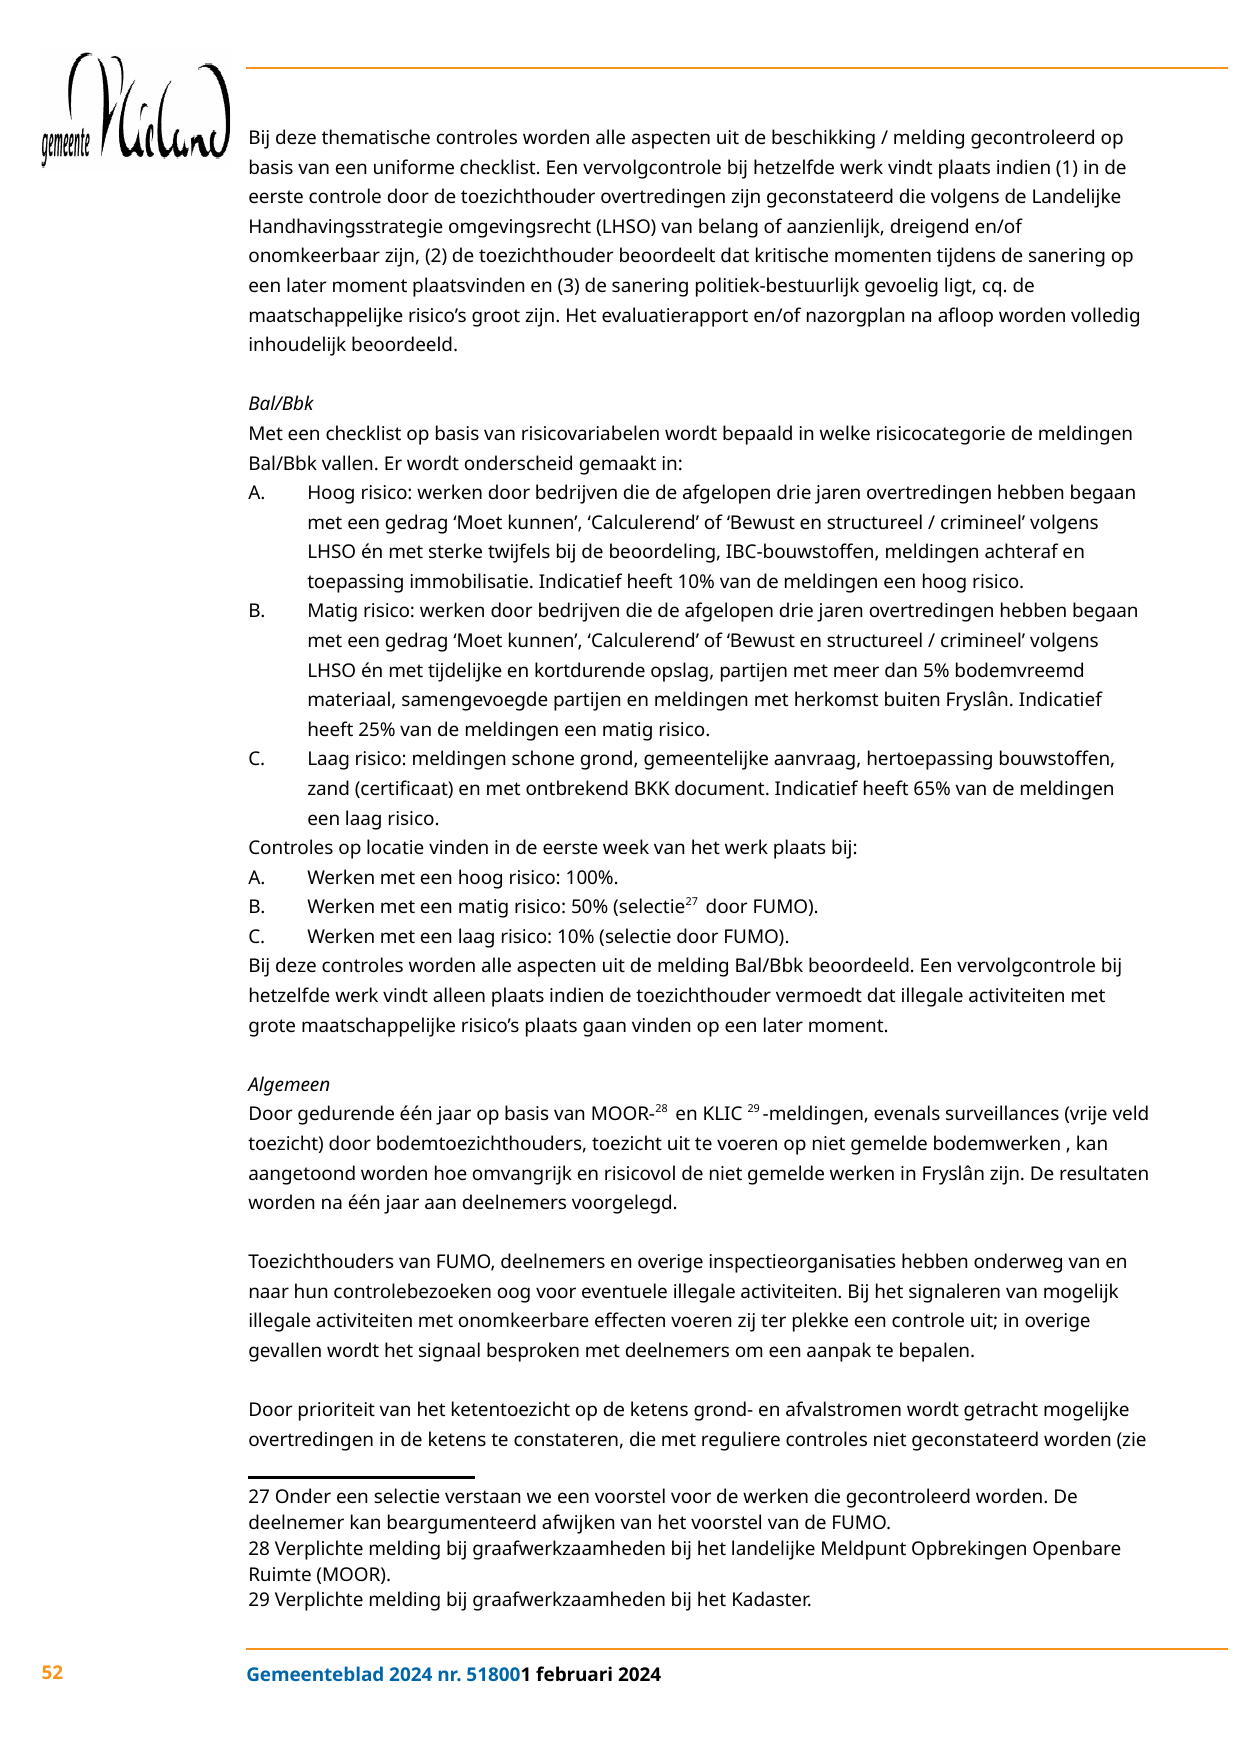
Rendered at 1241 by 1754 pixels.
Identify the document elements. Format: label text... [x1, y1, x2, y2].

text Met een checklist op basis van risicovariabelen wordt bepaald in welke risicocategorie de meldingen Bal/Bbk vallen. Er wordt onderscheid gemaakt in: [248, 420, 1152, 476]
list Werken met een hoog risico: 100%. [248, 864, 1152, 890]
list Matig risico: werken door bedrijven die de afgelopen drie jaren overtredingen hebben begaan met een gedrag ‘Moet kunnen’, ‘Calculerend’ of ‘Bewust en structureel / crimineel’ volgens LHSO én met tijdelijke en kortdurende opslag, partijen met meer dan 5% bodemvreemd materiaal, samengevoegde partijen en meldingen met herkomst buiten Fryslân. Indicatief heeft 25% van de meldingen een matig risico. [248, 598, 1152, 742]
text Door gedurende één jaar op basis van MOOR- en KLIC -meldingen, evenals surveillances (vrije veld toezicht) door bodemtoezichthouders, toezicht uit te voeren op niet gemelde bodemwerken , kan aangetoond worden hoe omvangrijk en risicovol de niet gemelde werken in Fryslân zijn. De resultaten worden na één jaar aan deelnemers voorgelegd. [248, 1101, 1152, 1215]
text Verplichte melding bij graafwerkzaamheden bij het Kadaster. [248, 1586, 1152, 1612]
text Toezichthouders van FUMO, deelnemers en overige inspectieorganisaties hebben onderweg van en naar hun controlebezoeken oog voor eventuele illegale activiteiten. Bij het signaleren van mogelijk illegale activiteiten met onomkeerbare effecten voeren zij ter plekke een controle uit; in overige gevallen wordt het signaal besproken met deelnemers om een aanpak te bepalen. [248, 1248, 1152, 1363]
list Hoog risico: werken door bedrijven die de afgelopen drie jaren overtredingen hebben begaan met een gedrag ‘Moet kunnen’, ‘Calculerend’ of ‘Bewust en structureel / crimineel’ volgens LHSO én met sterke twijfels bij de beoordeling, IBC-bouwstoffen, meldingen achteraf en toepassing immobilisatie. Indicatief heeft 10% van de meldingen een hoog risico. [248, 479, 1152, 594]
text Verplichte melding bij graafwerkzaamheden bij het landelijke Meldpunt Opbrekingen Openbare Ruimte (MOOR). [248, 1535, 1152, 1586]
list Werken met een matig risico: 50% (selectie door FUMO). [248, 893, 1152, 919]
text Door prioriteit van het ketentoezicht op de ketens grond- en afvalstromen wordt getracht mogelijke overtredingen in de ketens te constateren, die met reguliere controles niet geconstateerd worden (zie [248, 1396, 1152, 1452]
text Controles op locatie vinden in de eerste week van het werk plaats bij: [248, 834, 1152, 860]
list Laag risico: meldingen schone grond, gemeentelijke aanvraag, hertoepassing bouwstoffen, zand (certificaat) en met ontbrekend BKK document. Indicatief heeft 65% van de meldingen een laag risico. [248, 746, 1152, 831]
list Onder een selectie verstaan we een voorstel voor de werken die gecontroleerd worden. De deelnemer kan beargumenteerd afwijken van het voorstel van de FUMO. [248, 1483, 1152, 1535]
text Algemeen [248, 1071, 1152, 1097]
picture [41, 47, 231, 172]
text Bij deze controles worden alle aspecten uit de melding Bal/Bbk beoordeeld. Een vervolgcontrole bij hetzelfde werk vindt alleen plaats indien de toezichthouder vermoedt dat illegale activiteiten met grote maatschappelijke risico’s plaats gaan vinden op een later moment. [248, 953, 1152, 1038]
text Bal/Bbk [248, 391, 1152, 416]
text Bij deze thematische controles worden alle aspecten uit de beschikking / melding gecontroleerd op basis van een uniforme checklist. Een vervolgcontrole bij hetzelfde werk vindt plaats indien (1) in de eerste controle door de toezichthouder overtredingen zijn geconstateerd die volgens de Landelijke Handhavingsstrategie omgevingsrecht (LHSO) van belang of aanzienlijk, dreigend en/of onomkeerbaar zijn, (2) de toezichthouder beoordeelt dat kritische momenten tijdens de sanering op een later moment plaatsvinden en (3) de sanering politiek-bestuurlijk gevoelig ligt, cq. de maatschappelijke risico’s groot zijn. Het evaluatierapport en/of nazorgplan na afloop worden volledig inhoudelijk beoordeeld. [248, 124, 1152, 357]
list Werken met een laag risico: 10% (selectie door FUMO). [248, 923, 1152, 949]
